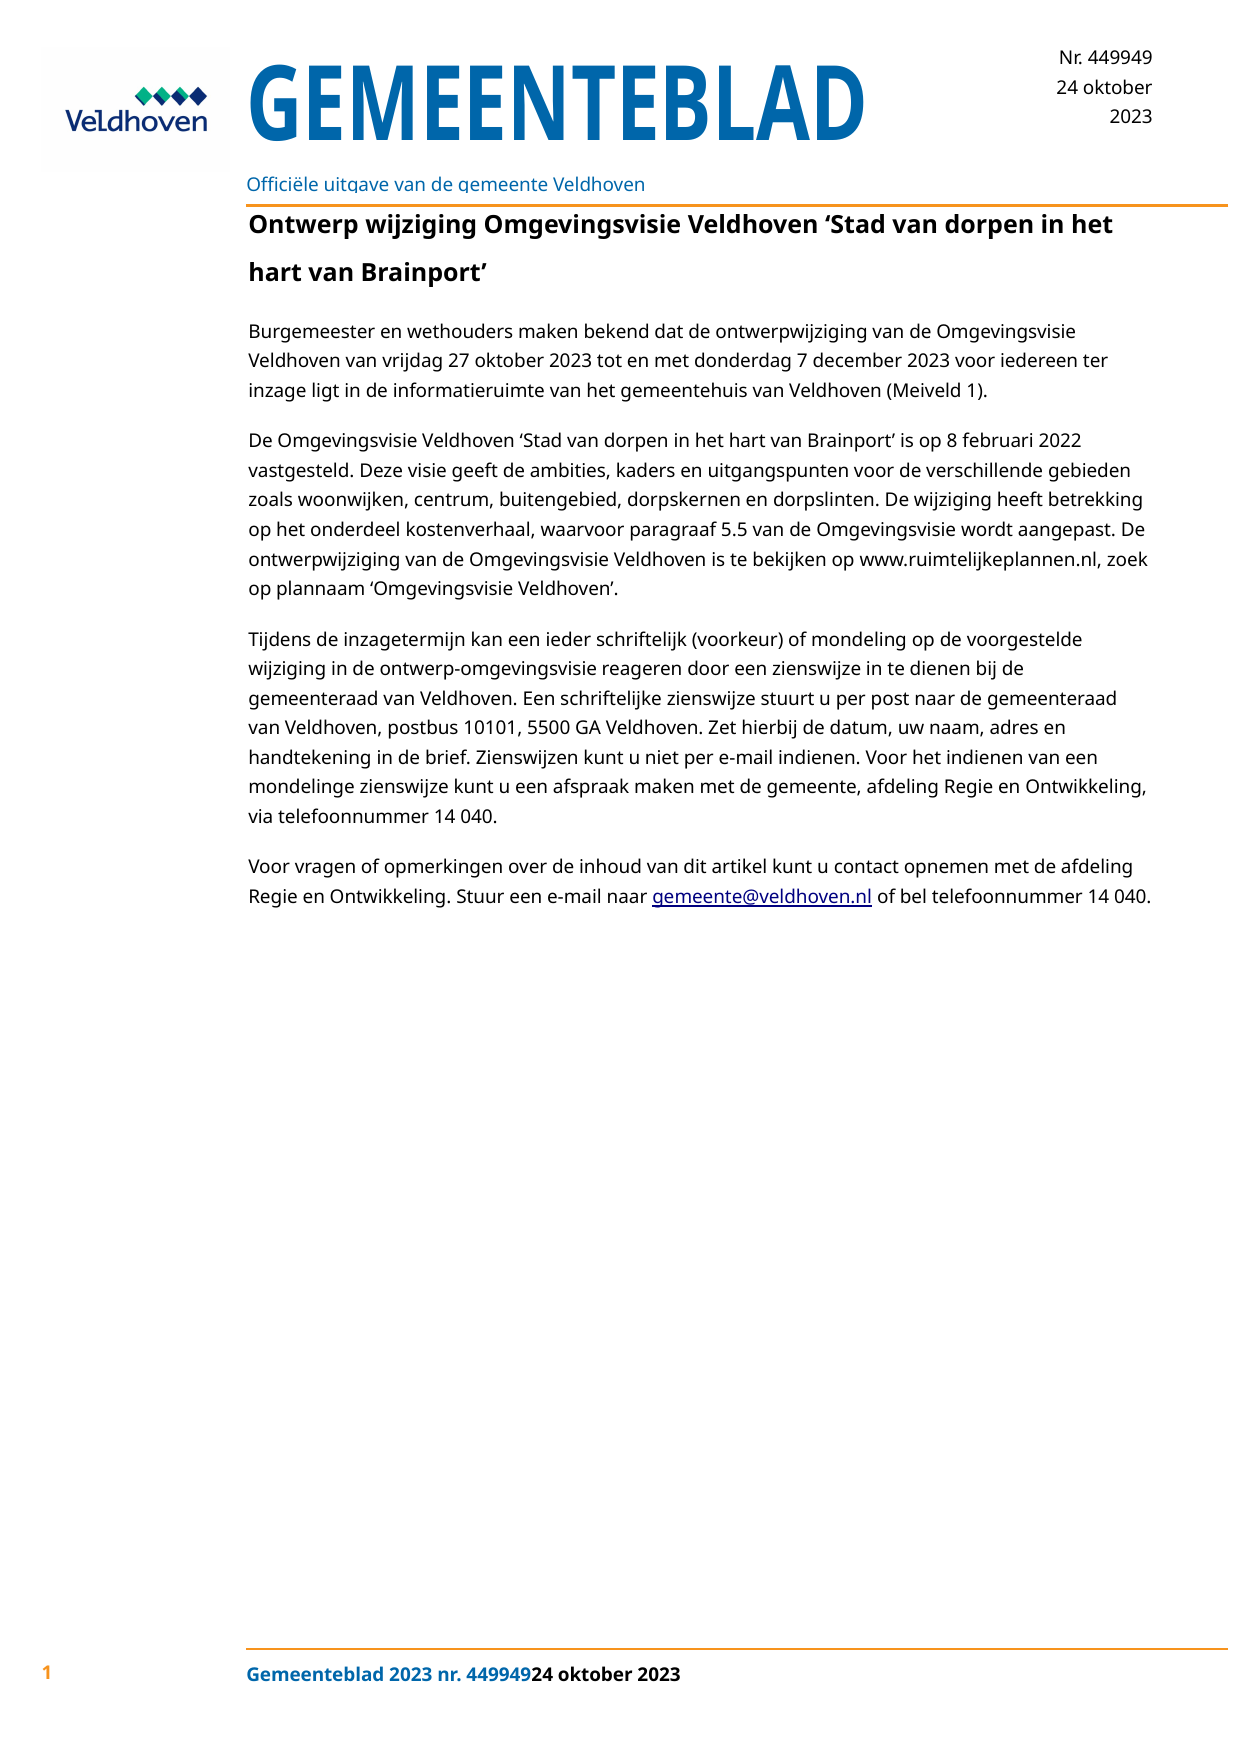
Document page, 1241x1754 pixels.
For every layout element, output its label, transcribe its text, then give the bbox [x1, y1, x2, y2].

picture [41, 47, 231, 172]
text Ontwerp wijziging Omgevingsvisie Veldhoven ‘Stad van dorpen in het hart van Brainport’ [248, 207, 1152, 288]
text Voor vragen of opmerkingen over de inhoud van dit artikel kunt u contact opnemen met de afdeling Regie en Ontwikkeling. Stuur een e-mail naar gemeente@veldhoven.nl of bel telefoonnummer 14 040. [248, 854, 1152, 909]
text Tijdens de inzagetermijn kan een ieder schriftelijk (voorkeur) of mondeling op de voorgestelde wijziging in de ontwerp-omgevingsvisie reageren door een zienswijze in te dienen bij de gemeenteraad van Veldhoven. Een schriftelijke zienswijze stuurt u per post naar de gemeenteraad van Veldhoven, postbus 10101, 5500 GA Veldhoven. Zet hierbij de datum, uw naam, adres en handtekening in de brief. Zienswijzen kunt u niet per e-mail indienen. Voor het indienen van een mondelinge zienswijze kunt u een afspraak maken met de gemeente, afdeling Regie en Ontwikkeling, via telefoonnummer 14 040. [248, 626, 1152, 829]
text Burgemeester en wethouders maken bekend dat de ontwerpwijziging van de Omgevingsvisie Veldhoven van vrijdag 27 oktober 2023 tot en met donderdag 7 december 2023 voor iedereen ter inzage ligt in de informatieruimte van het gemeentehuis van Veldhoven (Meiveld 1). [248, 318, 1152, 403]
text De Omgevingsvisie Veldhoven ‘Stad van dorpen in het hart van Brainport’ is op 8 februari 2022 vastgesteld. Deze visie geeft de ambities, kaders en uitgangspunten voor de verschillende gebieden zoals woonwijken, centrum, buitengebied, dorpskernen en dorpslinten. De wijziging heeft betrekking op het onderdeel kostenverhaal, waarvoor paragraaf 5.5 van de Omgevingsvisie wordt aangepast. De ontwerpwijziging van de Omgevingsvisie Veldhoven is te bekijken op www.ruimtelijkeplannen.nl, zoek op plannaam ‘Omgevingsvisie Veldhoven’. [248, 427, 1152, 601]
